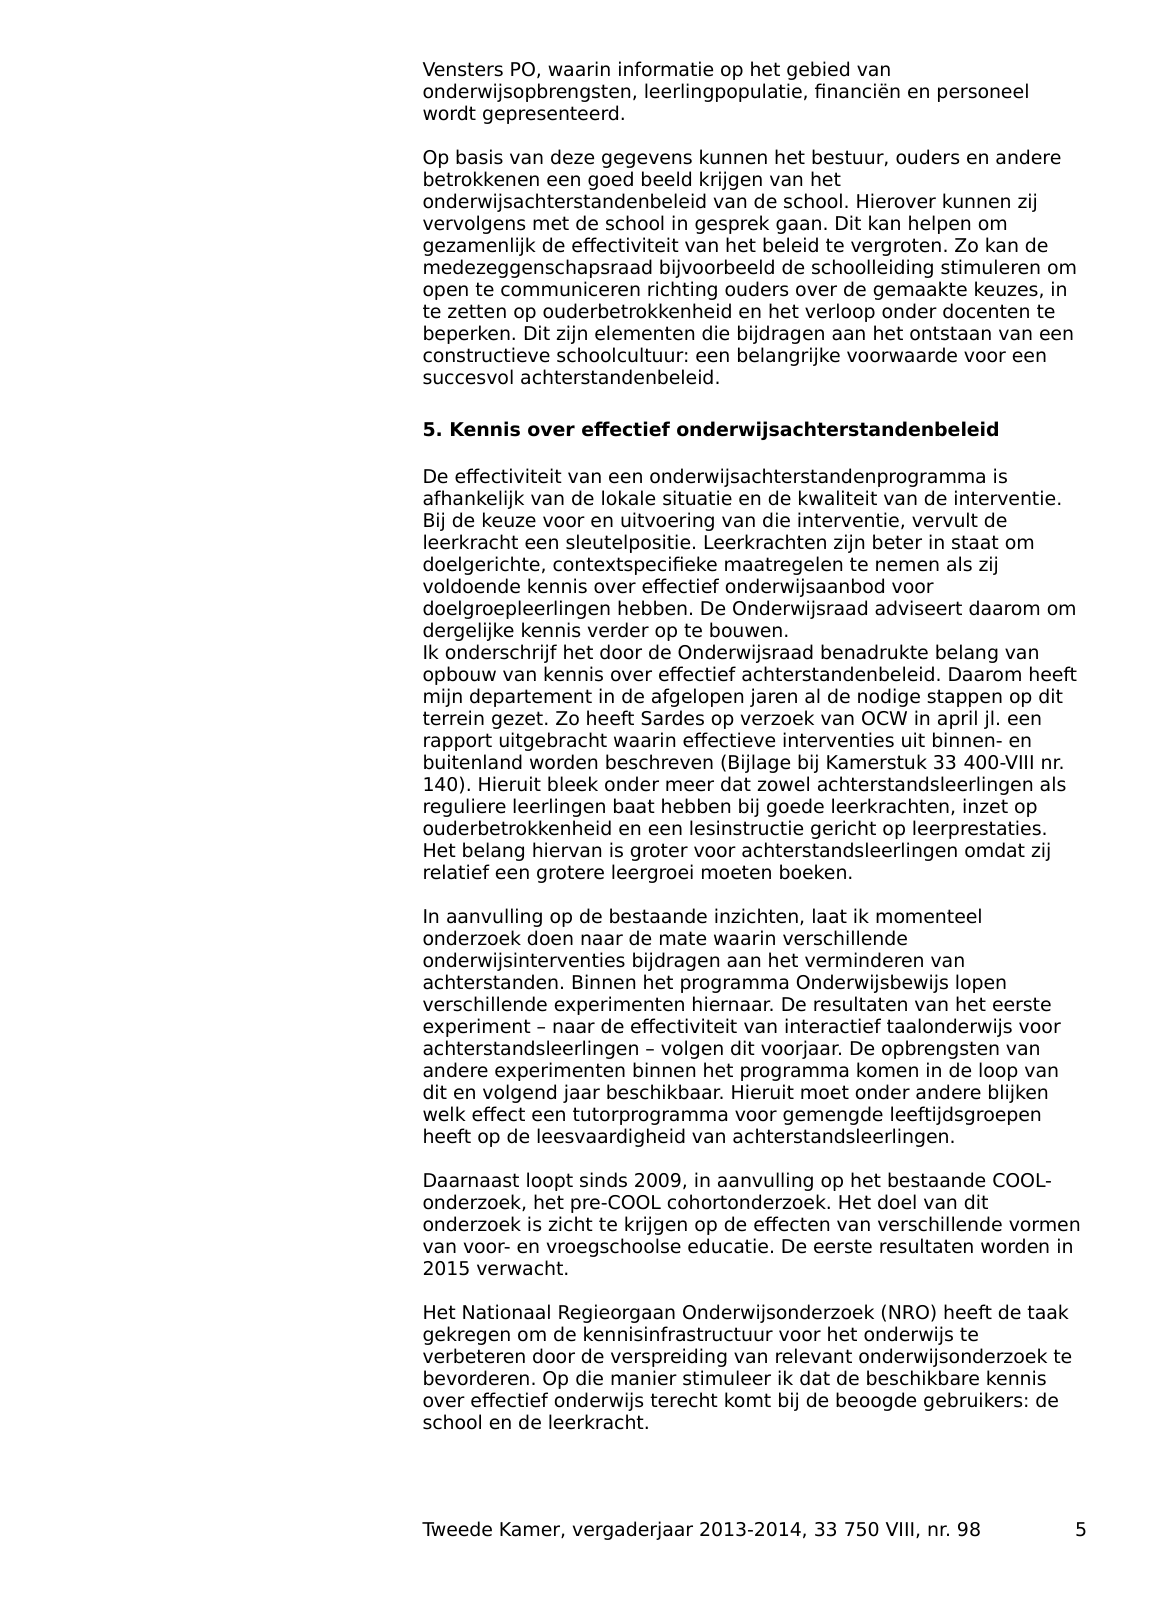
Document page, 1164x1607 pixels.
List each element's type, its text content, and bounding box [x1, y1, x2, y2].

text Het Nationaal Regieorgaan Onderwijsonderzoek (NRO) heeft de taak gekregen om de kennisinfrastructuur voor het onderwijs te verbeteren door de verspreiding van relevant onderwijsonderzoek te bevorderen. Op die manier stimuleer ik dat de beschikbare kennis over effectief onderwijs terecht komt bij de beoogde gebruikers: de school en de leerkracht. [422, 1302, 1087, 1434]
text In aanvulling op de bestaande inzichten, laat ik momenteel onderzoek doen naar de mate waarin verschillende onderwijsinterventies bijdragen aan het verminderen van achterstanden. Binnen het programma Onderwijsbewijs lopen verschillende experimenten hiernaar. De resultaten van het eerste experiment – naar de effectiviteit van interactief taalonderwijs voor achterstandsleerlingen – volgen dit voorjaar. De opbrengsten van andere experimenten binnen het programma komen in de loop van dit en volgend jaar beschikbaar. Hieruit moet onder andere blijken welk effect een tutorprogramma voor gemengde leeftijdsgroepen heeft op de leesvaardigheid van achterstandsleerlingen. [422, 906, 1087, 1147]
text Ik onderschrijf het door de Onderwijsraad benadrukte belang van opbouw van kennis over effectief achterstandenbeleid. Daarom heeft mijn departement in de afgelopen jaren al de nodige stappen op dit terrein gezet. Zo heeft Sardes op verzoek van OCW in april jl. een rapport uitgebracht waarin effectieve interventies uit binnen- en buitenland worden beschreven (Bijlage bij Kamerstuk 33 400-VIII nr. 140). Hieruit bleek onder meer dat zowel achterstandsleerlingen als reguliere leerlingen baat hebben bij goede leerkrachten, inzet op ouderbetrokkenheid en een lesinstructie gericht op leerprestaties. Het belang hiervan is groter voor achterstandsleerlingen omdat zij relatief een grotere leergroei moeten boeken. [422, 642, 1087, 883]
text Daarnaast loopt sinds 2009, in aanvulling op het bestaande COOL-onderzoek, het pre-COOL cohortonderzoek. Het doel van dit onderzoek is zicht te krijgen op de effecten van verschillende vormen van voor- en vroegschoolse educatie. De eerste resultaten worden in 2015 verwacht. [422, 1170, 1087, 1279]
text Op basis van deze gegevens kunnen het bestuur, ouders en andere betrokkenen een goed beeld krijgen van het onderwijsachterstandenbeleid van de school. Hierover kunnen zij vervolgens met de school in gesprek gaan. Dit kan helpen om gezamenlijk de effectiviteit van het beleid te vergroten. Zo kan de medezeggenschapsraad bijvoorbeeld de schoolleiding stimuleren om open te communiceren richting ouders over de gemaakte keuzes, in te zetten op ouderbetrokkenheid en het verloop onder docenten te beperken. Dit zijn elementen die bijdragen aan het ontstaan van een constructieve schoolcultuur: een belangrijke voorwaarde voor een succesvol achterstandenbeleid. [422, 147, 1087, 389]
text De effectiviteit van een onderwijsachterstandenprogramma is afhankelijk van de lokale situatie en de kwaliteit van de interventie. Bij de keuze voor en uitvoering van die interventie, vervult de leerkracht een sleutelpositie. Leerkrachten zijn beter in staat om doelgerichte, contextspecifieke maatregelen te nemen als zij voldoende kennis over effectief onderwijsaanbod voor doelgroepleerlingen hebben. De Onderwijsraad adviseert daarom om dergelijke kennis verder op te bouwen. [422, 466, 1087, 642]
subtitle 5. Kennis over effectief onderwijsachterstandenbeleid [422, 419, 1087, 441]
text Vensters PO, waarin informatie op het gebied van onderwijsopbrengsten, leerlingpopulatie, financiën en personeel wordt gepresenteerd. [422, 59, 1087, 125]
